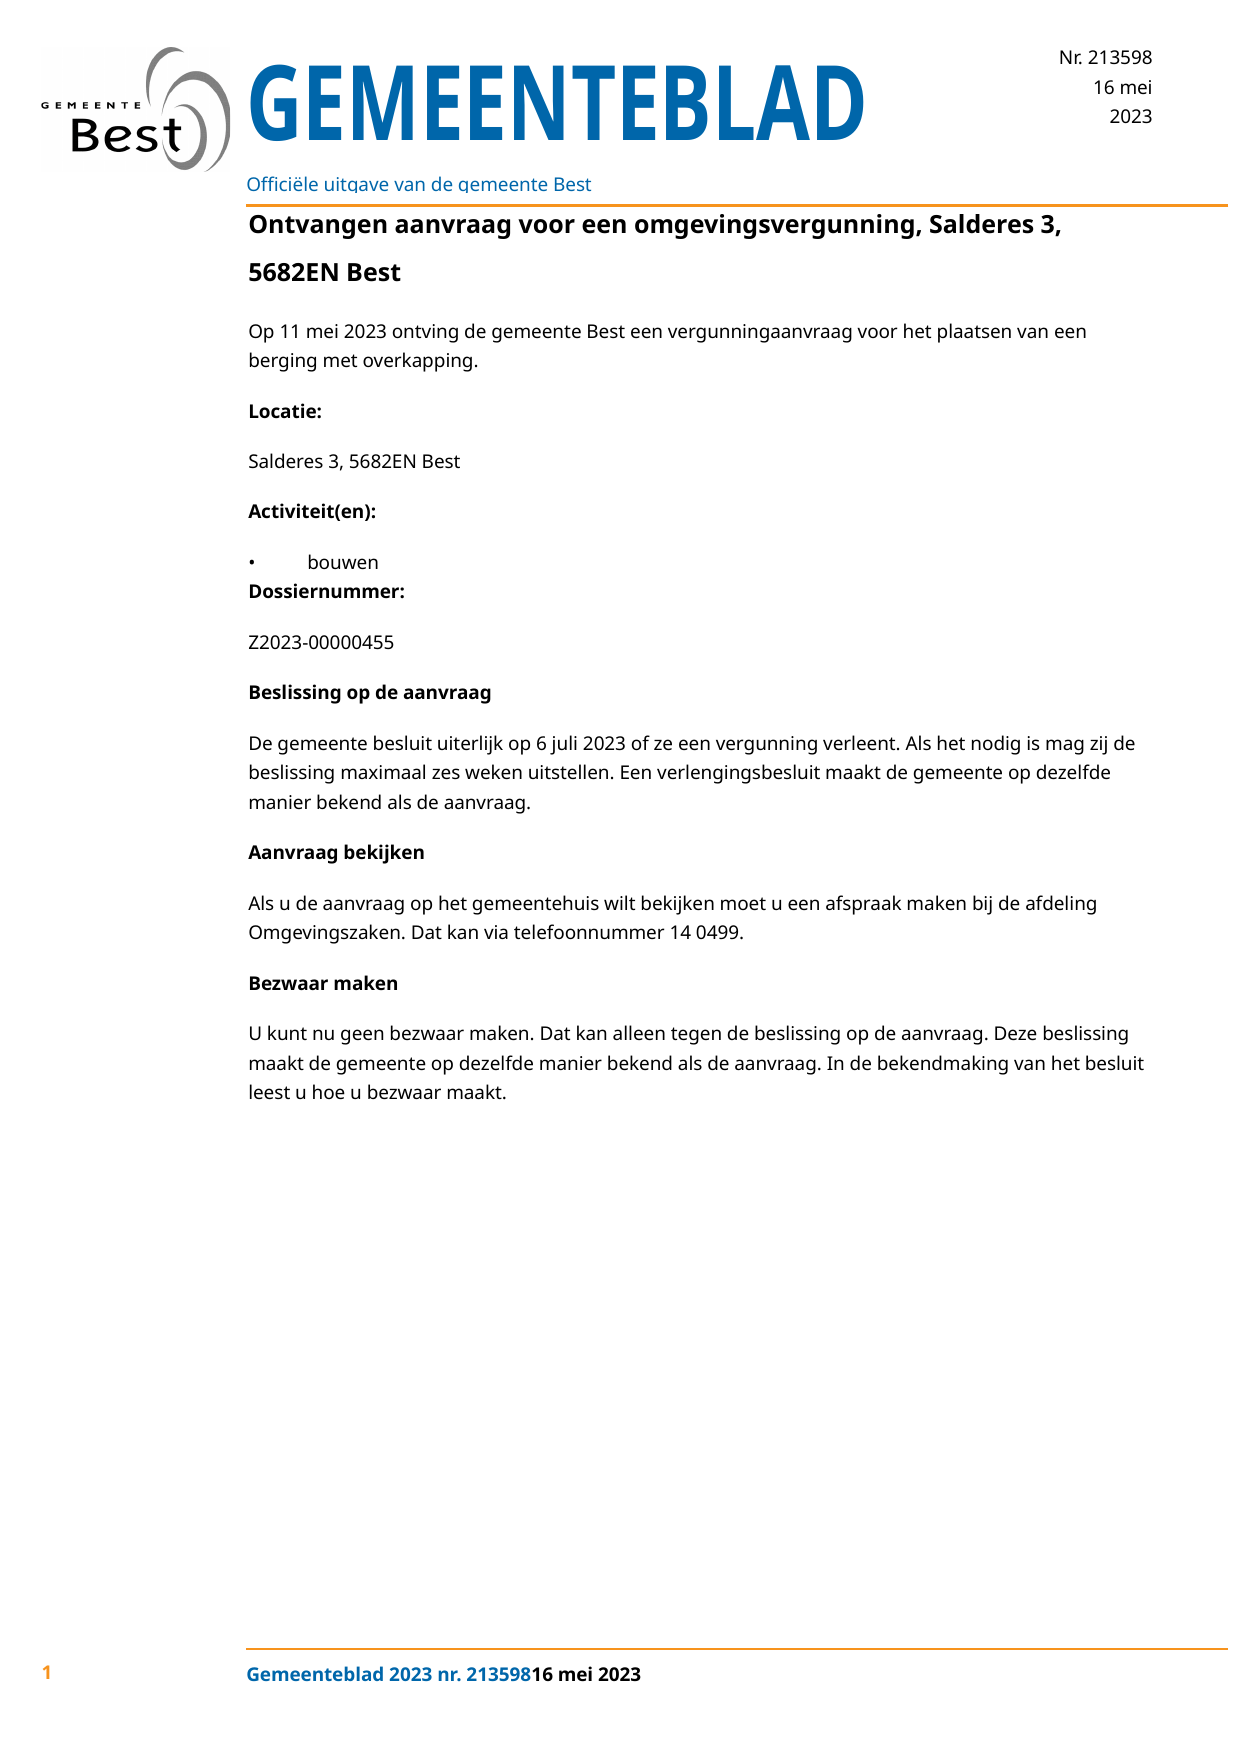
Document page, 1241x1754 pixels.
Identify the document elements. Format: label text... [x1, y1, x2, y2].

text Aanvraag bekijken [248, 839, 1152, 865]
list bouwen [248, 549, 1152, 575]
text Ontvangen aanvraag voor een omgevingsvergunning, Salderes 3, 5682EN Best [248, 207, 1152, 288]
text Op 11 mei 2023 ontving de gemeente Best een vergunningaanvraag voor het plaatsen van een berging met overkapping. [248, 318, 1152, 373]
text Bezwaar maken [248, 970, 1152, 996]
text U kunt nu geen bezwaar maken. Dat kan alleen tegen de beslissing op de aanvraag. Deze beslissing maakt de gemeente op dezelfde manier bekend als de aanvraag. In de bekendmaking van het besluit leest u hoe u bezwaar maakt. [248, 1020, 1152, 1105]
text Als u de aanvraag op het gemeentehuis wilt bekijken moet u een afspraak maken bij de afdeling Omgevingszaken. Dat kan via telefoonnummer 14 0499. [248, 890, 1152, 945]
text Activiteit(en): [248, 499, 1152, 524]
text Locatie: [248, 398, 1152, 424]
text Z2023-00000455 [248, 629, 1152, 655]
text Salderes 3, 5682EN Best [248, 448, 1152, 474]
text Dossiernummer: [248, 579, 1152, 604]
picture [41, 47, 231, 172]
text Beslissing op de aanvraag [248, 679, 1152, 705]
text De gemeente besluit uiterlijk op 6 juli 2023 of ze een vergunning verleent. Als het nodig is mag zij de beslissing maximaal zes weken uitstellen. Een verlengingsbesluit maakt de gemeente op dezelfde manier bekend als de aanvraag. [248, 730, 1152, 815]
